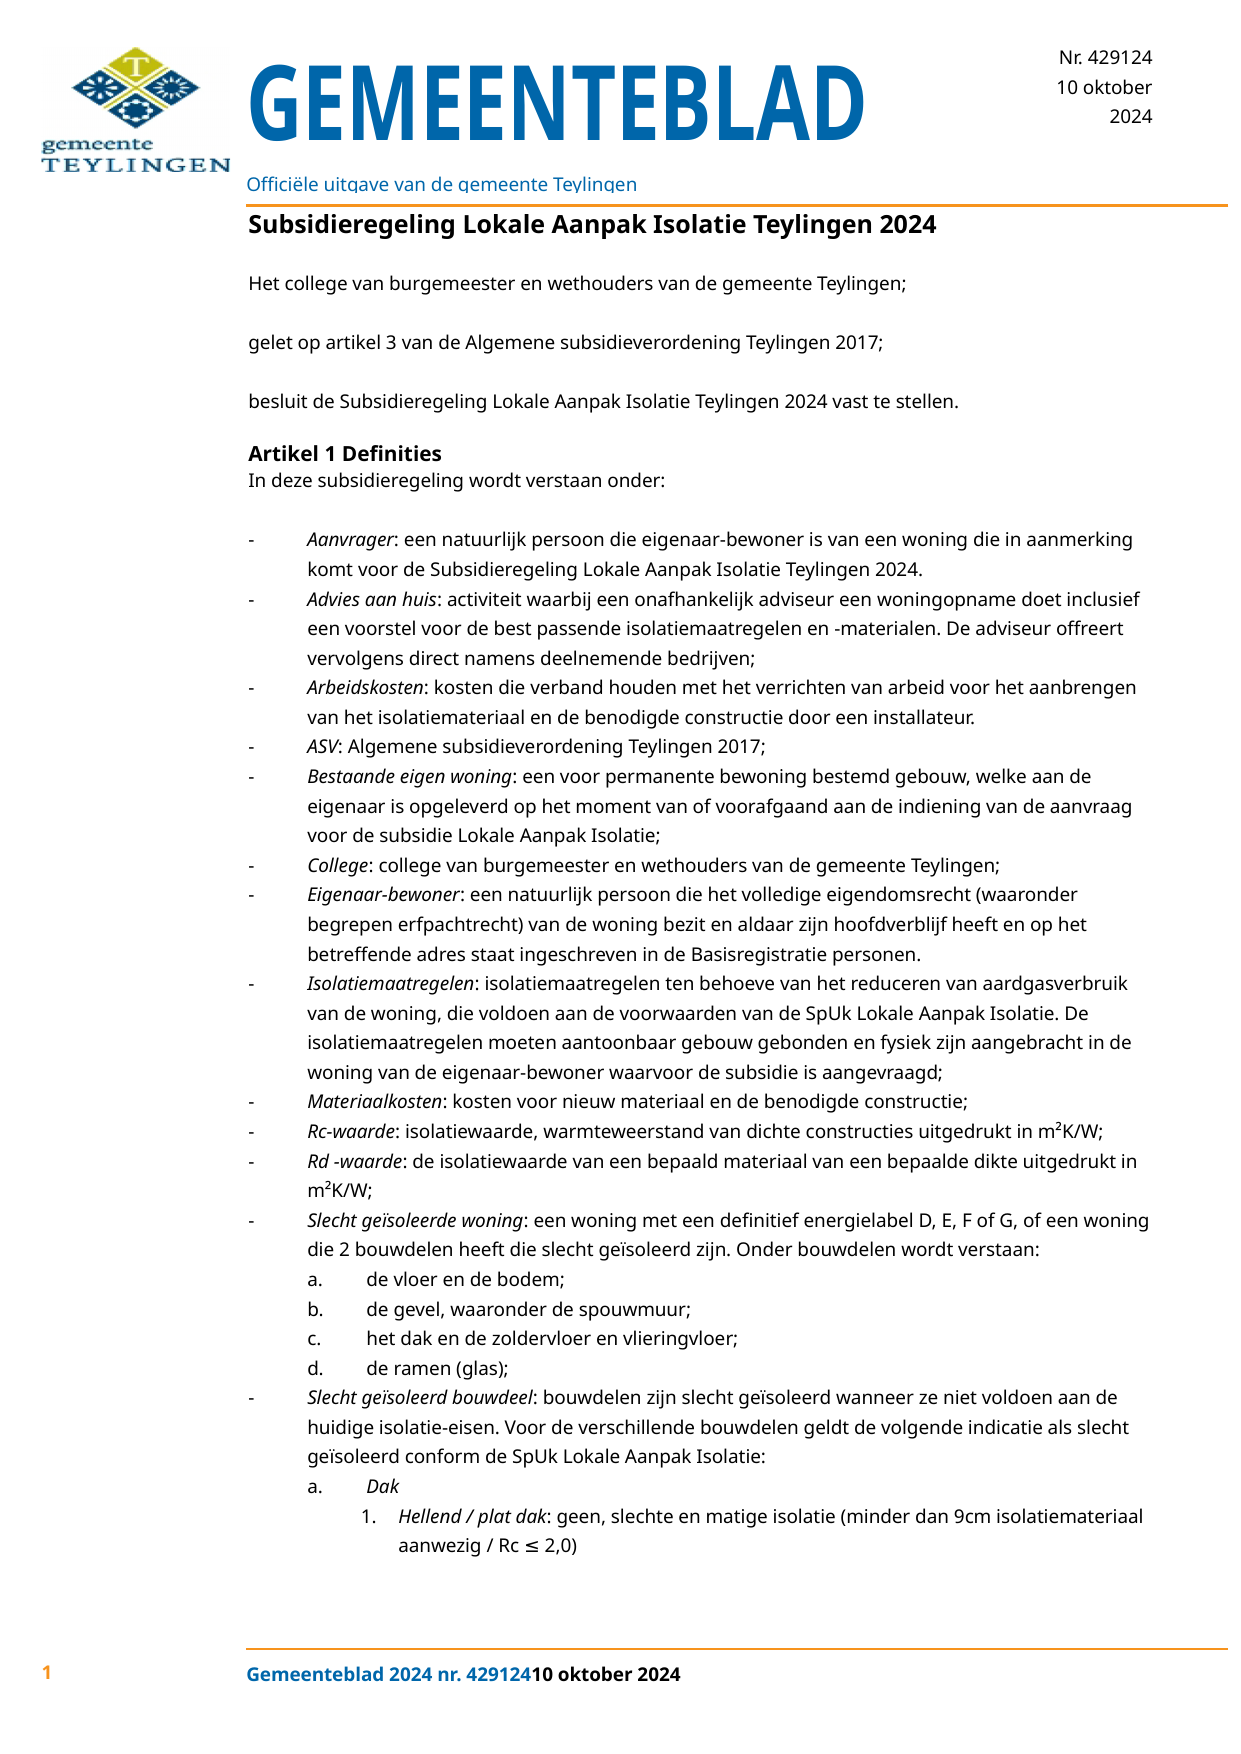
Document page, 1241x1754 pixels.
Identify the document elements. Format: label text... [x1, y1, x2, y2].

list Arbeidskosten: kosten die verband houden met het verrichten van arbeid voor het aanbrengen van het isolatiemateriaal en de benodigde constructie door een installateur. [248, 674, 1152, 730]
list Rc-waarde: isolatiewaarde, warmteweerstand van dichte constructies uitgedrukt in m²K/W; [248, 1118, 1152, 1144]
list de ramen (glas); [307, 1355, 1152, 1381]
list de gevel, waaronder de spouwmuur; [307, 1296, 1152, 1322]
list Slecht geïsoleerd bouwdeel: bouwdelen zijn slecht geïsoleerd wanneer ze niet voldoen aan de huidige isolatie-eisen. Voor de verschillende bouwdelen geldt de volgende indicatie als slecht geïsoleerd conform de SpUk Lokale Aanpak Isolatie: [248, 1384, 1152, 1469]
list Advies aan huis: activiteit waarbij een onafhankelijk adviseur een woningopname doet inclusief een voorstel voor de best passende isolatiemaatregelen en -materialen. De adviseur offreert vervolgens direct namens deelnemende bedrijven; [248, 586, 1152, 671]
list ASV: Algemene subsidieverordening Teylingen 2017; [248, 734, 1152, 759]
text Subsidieregeling Lokale Aanpak Isolatie Teylingen 2024 [248, 207, 1152, 241]
list College: college van burgemeester en wethouders van de gemeente Teylingen; [248, 852, 1152, 878]
text gelet op artikel 3 van de Algemene subsidieverordening Teylingen 2017; [248, 329, 1152, 355]
list Rd -waarde: de isolatiewaarde van een bepaald materiaal van een bepaalde dikte uitgedrukt in m²K/W; [248, 1148, 1152, 1203]
list Bestaande eigen woning: een voor permanente bewoning bestemd gebouw, welke aan de eigenaar is opgeleverd op het moment van of voorafgaand aan de indiening van de aanvraag voor de subsidie Lokale Aanpak Isolatie; [248, 763, 1152, 848]
list Dak [307, 1473, 1152, 1499]
list het dak en de zoldervloer en vlieringvloer; [307, 1325, 1152, 1351]
list Slecht geïsoleerde woning: een woning met een definitief energielabel D, E, F of G, of een woning die 2 bouwdelen heeft die slecht geïsoleerd zijn. Onder bouwdelen wordt verstaan: [248, 1207, 1152, 1262]
list Aanvrager: een natuurlijk persoon die eigenaar-bewoner is van een woning die in aanmerking komt voor de Subsidieregeling Lokale Aanpak Isolatie Teylingen 2024. [248, 527, 1152, 582]
list Isolatiemaatregelen: isolatiemaatregelen ten behoeve van het reduceren van aardgasverbruik van de woning, die voldoen aan de voorwaarden van de SpUk Lokale Aanpak Isolatie. De isolatiemaatregelen moeten aantoonbaar gebouw gebonden en fysiek zijn aangebracht in de woning van de eigenaar-bewoner waarvoor de subsidie is aangevraagd; [248, 970, 1152, 1085]
list Eigenaar-bewoner: een natuurlijk persoon die het volledige eigendomsrecht (waaronder begrepen erfpachtrecht) van de woning bezit en aldaar zijn hoofdverblijf heeft en op het betreffende adres staat ingeschreven in de Basisregistratie personen. [248, 882, 1152, 967]
list de vloer en de bodem; [307, 1266, 1152, 1292]
text Artikel 1 Definities [248, 439, 1152, 467]
text besluit de Subsidieregeling Lokale Aanpak Isolatie Teylingen 2024 vast te stellen. [248, 389, 1152, 414]
text In deze subsidieregeling wordt verstaan onder: [248, 467, 1152, 493]
text Het college van burgemeester en wethouders van de gemeente Teylingen; [248, 270, 1152, 296]
list Materiaalkosten: kosten voor nieuw materiaal en de benodigde constructie; [248, 1089, 1152, 1114]
list Hellend / plat dak: geen, slechte en matige isolatie (minder dan 9cm isolatiemateriaal aanwezig / Rc ≤ 2,0) [361, 1503, 1152, 1558]
picture [41, 47, 231, 172]
